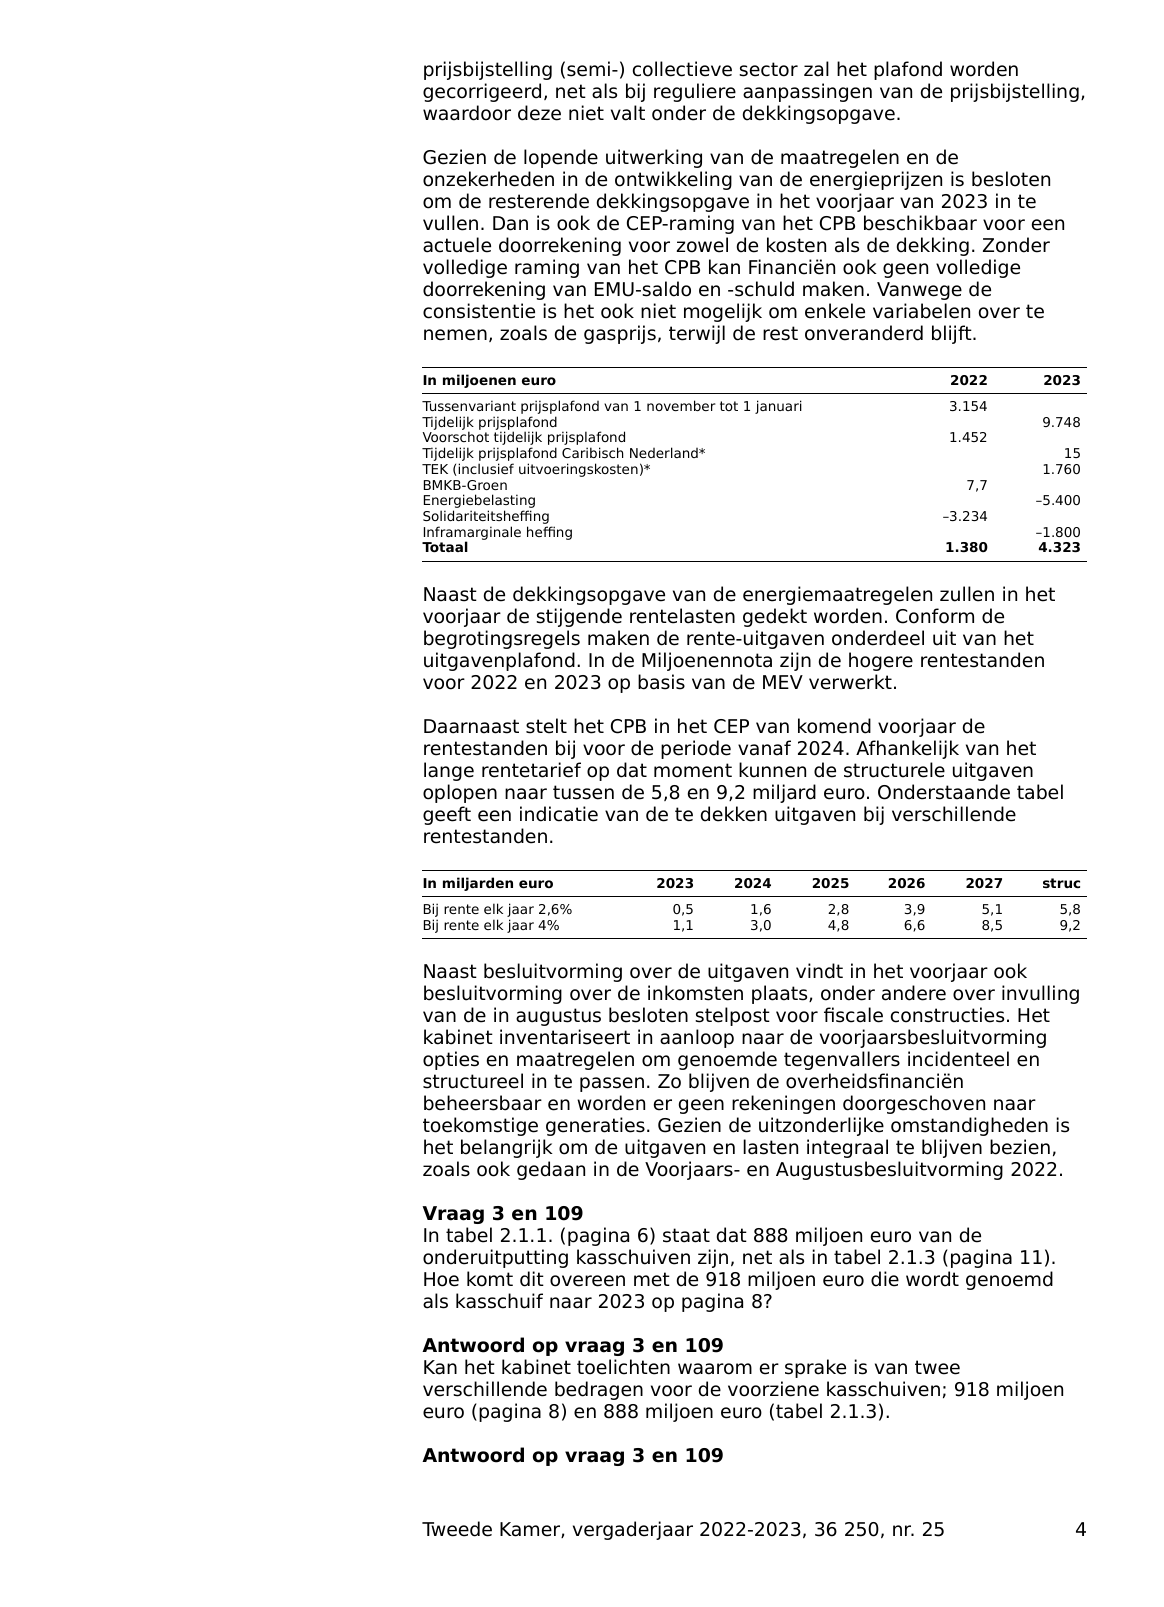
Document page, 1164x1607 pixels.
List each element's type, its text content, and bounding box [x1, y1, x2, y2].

table_header 2027 [931, 871, 1009, 896]
table_cell 9.748 [994, 415, 1087, 430]
table_cell Voorschot tijdelijk prijsplafond [422, 430, 909, 446]
table_cell Tussenvariant prijsplafond van 1 november tot 1 januari [422, 394, 909, 414]
table_cell Solidariteitsheffing [422, 509, 909, 524]
table_cell 5,8 [1009, 897, 1087, 917]
table_cell [909, 525, 993, 540]
text Gezien de lopende uitwerking van de maatregelen en de onzekerheden in de ontwikkeling van de energieprijzen is besloten om de resterende dekkingsopgave in het voorjaar van 2023 in te vullen. Dan is ook de CEP-raming van het CPB beschikbaar voor een actuele doorrekening voor zowel de kosten als de dekking. Zonder volledige raming van het CPB kan Financiën ook geen volledige doorrekening van EMU-saldo en -schuld maken. Vanwege de consistentie is het ook niet mogelijk om enkele variabelen over te nemen, zoals de gasprijs, terwijl de rest onveranderd blijft. [422, 147, 1087, 345]
text Kan het kabinet toelichten waarom er sprake is van twee verschillende bedragen voor de voorziene kasschuiven; 918 miljoen euro (pagina 8) en 888 miljoen euro (tabel 2.1.3). [422, 1357, 1087, 1423]
table_cell 2,8 [778, 897, 855, 917]
table_cell [994, 509, 1087, 524]
table_cell BMKB-Groen [422, 478, 909, 493]
table_cell –1.800 [994, 525, 1087, 540]
table_cell 3,9 [855, 897, 931, 917]
table_cell 4.323 [994, 540, 1087, 561]
table_header 2023 [994, 368, 1087, 393]
text Naast de dekkingsopgave van de energiemaatregelen zullen in het voorjaar de stijgende rentelasten gedekt worden. Conform de begrotingsregels maken de rente-uitgaven onderdeel uit van het uitgavenplafond. In de Miljoenennota zijn de hogere rentestanden voor 2022 en 2023 op basis van de MEV verwerkt. [422, 584, 1087, 694]
text Vraag 3 en 109 [422, 1203, 1087, 1225]
table_header 2026 [855, 871, 931, 896]
table_cell [909, 493, 993, 509]
table_cell 1,6 [700, 897, 777, 917]
table_cell Totaal [422, 540, 909, 561]
table_cell 8,5 [931, 918, 1009, 938]
table_cell 3.154 [909, 394, 993, 414]
table_cell Bij rente elk jaar 2,6% [422, 897, 624, 917]
table_cell [994, 430, 1087, 446]
table_header 2025 [778, 871, 855, 896]
table_cell –3.234 [909, 509, 993, 524]
text Antwoord op vraag 3 en 109 [422, 1445, 1087, 1467]
text Naast besluitvorming over de uitgaven vindt in het voorjaar ook besluitvorming over de inkomsten plaats, onder andere over invulling van de in augustus besloten stelpost voor fiscale constructies. Het kabinet inventariseert in aanloop naar de voorjaarsbesluitvorming opties en maatregelen om genoemde tegenvallers incidenteel en structureel in te passen. Zo blijven de overheidsfinanciën beheersbaar en worden er geen rekeningen doorgeschoven naar toekomstige generaties. Gezien de uitzonderlijke omstandigheden is het belangrijk om de uitgaven en lasten integraal te blijven bezien, zoals ook gedaan in de Voorjaars- en Augustusbesluitvorming 2022. [422, 961, 1087, 1181]
text In tabel 2.1.1. (pagina 6) staat dat 888 miljoen euro van de onderuitputting kasschuiven zijn, net als in tabel 2.1.3 (pagina 11). Hoe komt dit overeen met de 918 miljoen euro die wordt genoemd als kasschuif naar 2023 op pagina 8? [422, 1225, 1087, 1313]
table_cell [909, 415, 993, 430]
text Antwoord op vraag 3 en 109 [422, 1335, 1087, 1357]
table_cell Bij rente elk jaar 4% [422, 918, 624, 938]
table_header 2024 [700, 871, 777, 896]
table_cell Energiebelasting [422, 493, 909, 509]
table_cell 1.760 [994, 462, 1087, 477]
table_cell [909, 462, 993, 477]
table_cell –5.400 [994, 493, 1087, 509]
text prijsbijstelling (semi-) collectieve sector zal het plafond worden gecorrigeerd, net als bij reguliere aanpassingen van de prijsbijstelling, waardoor deze niet valt onder de dekkingsopgave. [422, 59, 1087, 125]
table_cell 3,0 [700, 918, 777, 938]
table_header 2023 [624, 871, 700, 896]
table_cell Tijdelijk prijsplafond [422, 415, 909, 430]
table_cell 0,5 [624, 897, 700, 917]
table_header 2022 [909, 368, 993, 393]
table_cell Tijdelijk prijsplafond Caribisch Nederland* [422, 446, 909, 462]
table_cell 1.452 [909, 430, 993, 446]
table_cell TEK (inclusief uitvoeringskosten)* [422, 462, 909, 477]
table_cell 6,6 [855, 918, 931, 938]
table_header In miljoenen euro [422, 368, 909, 393]
table_cell 1.380 [909, 540, 993, 561]
table_cell [994, 478, 1087, 493]
table_cell 15 [994, 446, 1087, 462]
text Daarnaast stelt het CPB in het CEP van komend voorjaar de rentestanden bij voor de periode vanaf 2024. Afhankelijk van het lange rentetarief op dat moment kunnen de structurele uitgaven oplopen naar tussen de 5,8 en 9,2 miljard euro. Onderstaande tabel geeft een indicatie van de te dekken uitgaven bij verschillende rentestanden. [422, 716, 1087, 848]
table_cell 9,2 [1009, 918, 1087, 938]
table_cell [909, 446, 993, 462]
table_cell 5,1 [931, 897, 1009, 917]
table_header struc [1009, 871, 1087, 896]
table_cell [994, 394, 1087, 414]
table_cell 4,8 [778, 918, 855, 938]
table_header In miljarden euro [422, 871, 624, 896]
table_cell 1,1 [624, 918, 700, 938]
table_cell 7,7 [909, 478, 993, 493]
table_cell Inframarginale heffing [422, 525, 909, 540]
